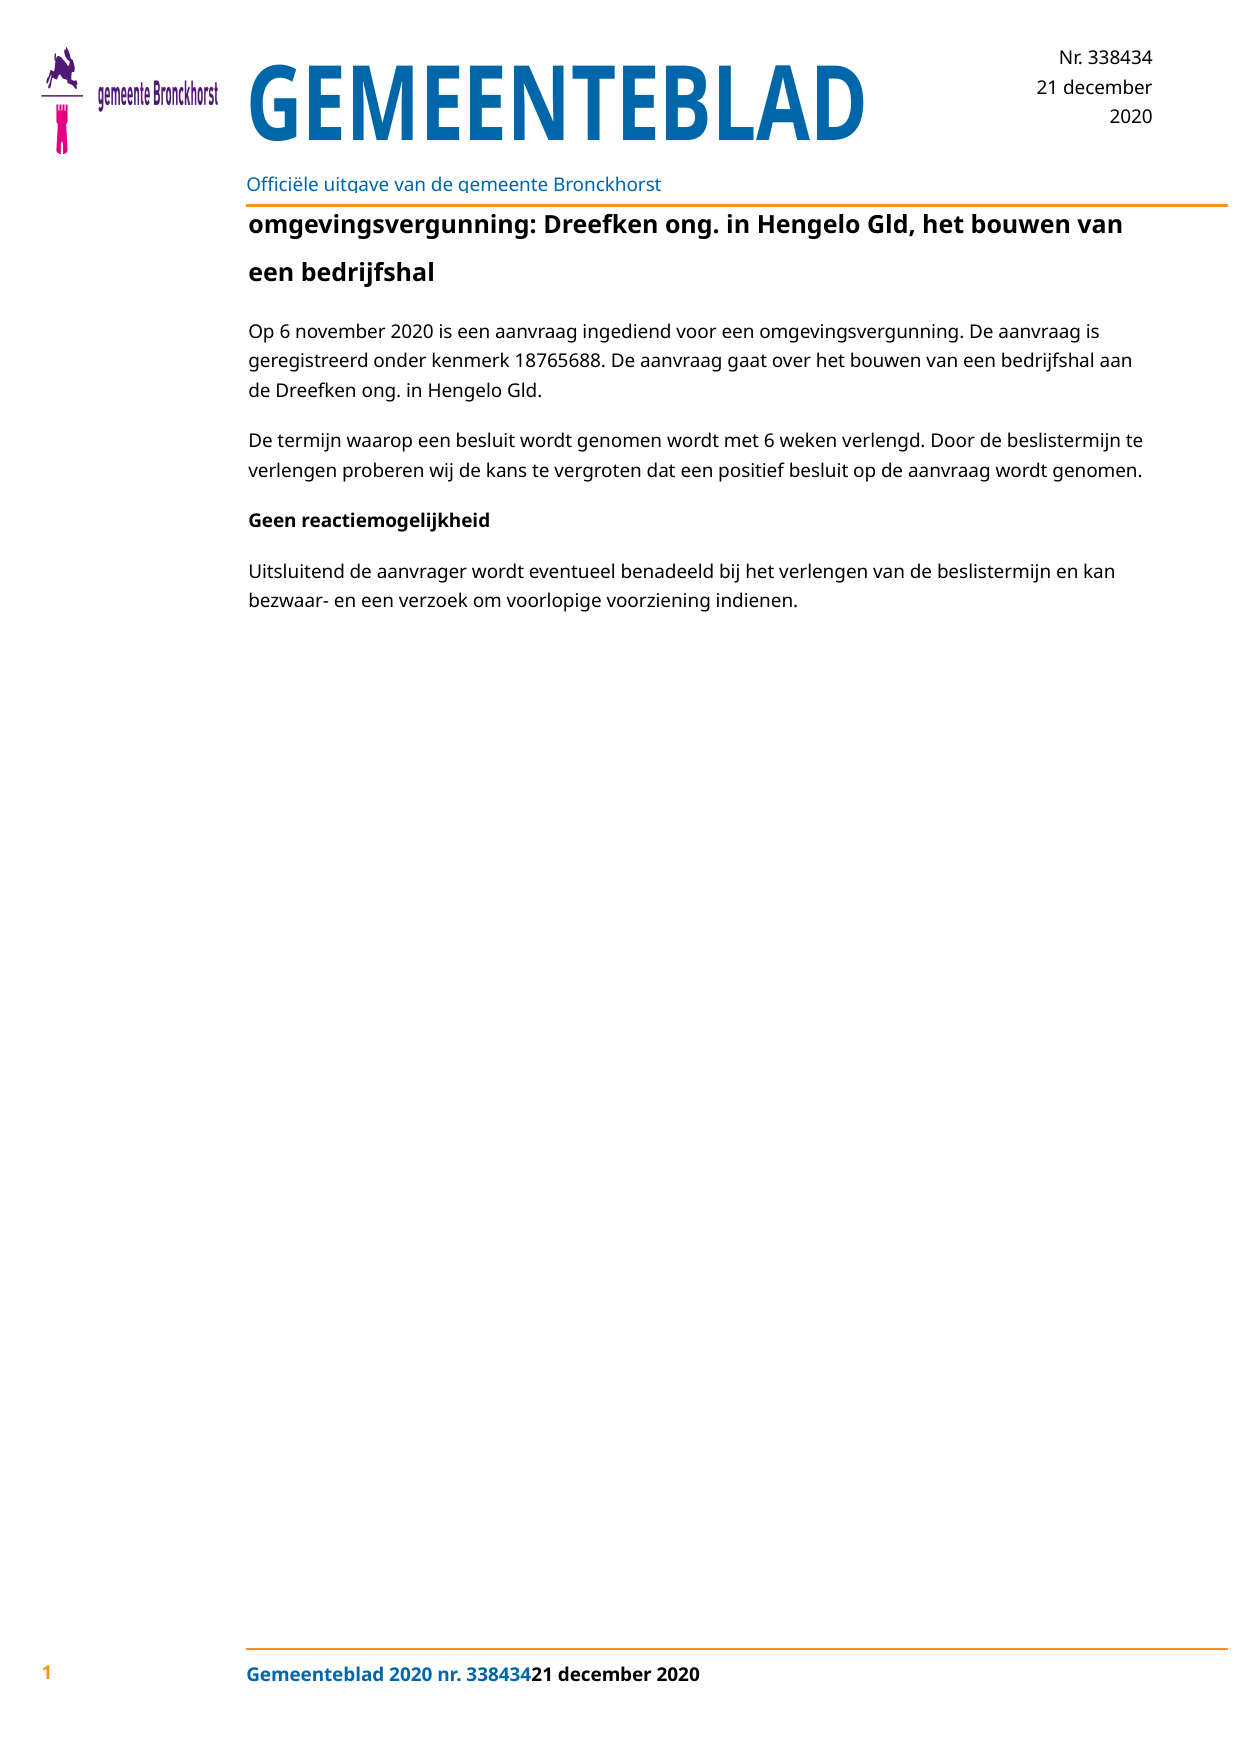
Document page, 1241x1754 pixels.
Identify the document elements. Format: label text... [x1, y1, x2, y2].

text De termijn waarop een besluit wordt genomen wordt met 6 weken verlengd. Door de beslistermijn te verlengen proberen wij de kans te vergroten dat een positief besluit op de aanvraag wordt genomen. [248, 427, 1152, 483]
picture [41, 47, 231, 172]
text Uitsluitend de aanvrager wordt eventueel benadeeld bij het verlengen van de beslistermijn en kan bezwaar- en een verzoek om voorlopige voorziening indienen. [248, 558, 1152, 613]
text Geen reactiemogelijkheid [248, 507, 1152, 533]
text Op 6 november 2020 is een aanvraag ingediend voor een omgevingsvergunning. De aanvraag is geregistreerd onder kenmerk 18765688. De aanvraag gaat over het bouwen van een bedrijfshal aan de Dreefken ong. in Hengelo Gld. [248, 318, 1152, 403]
text omgevingsvergunning: Dreefken ong. in Hengelo Gld, het bouwen van een bedrijfshal [248, 207, 1152, 288]
